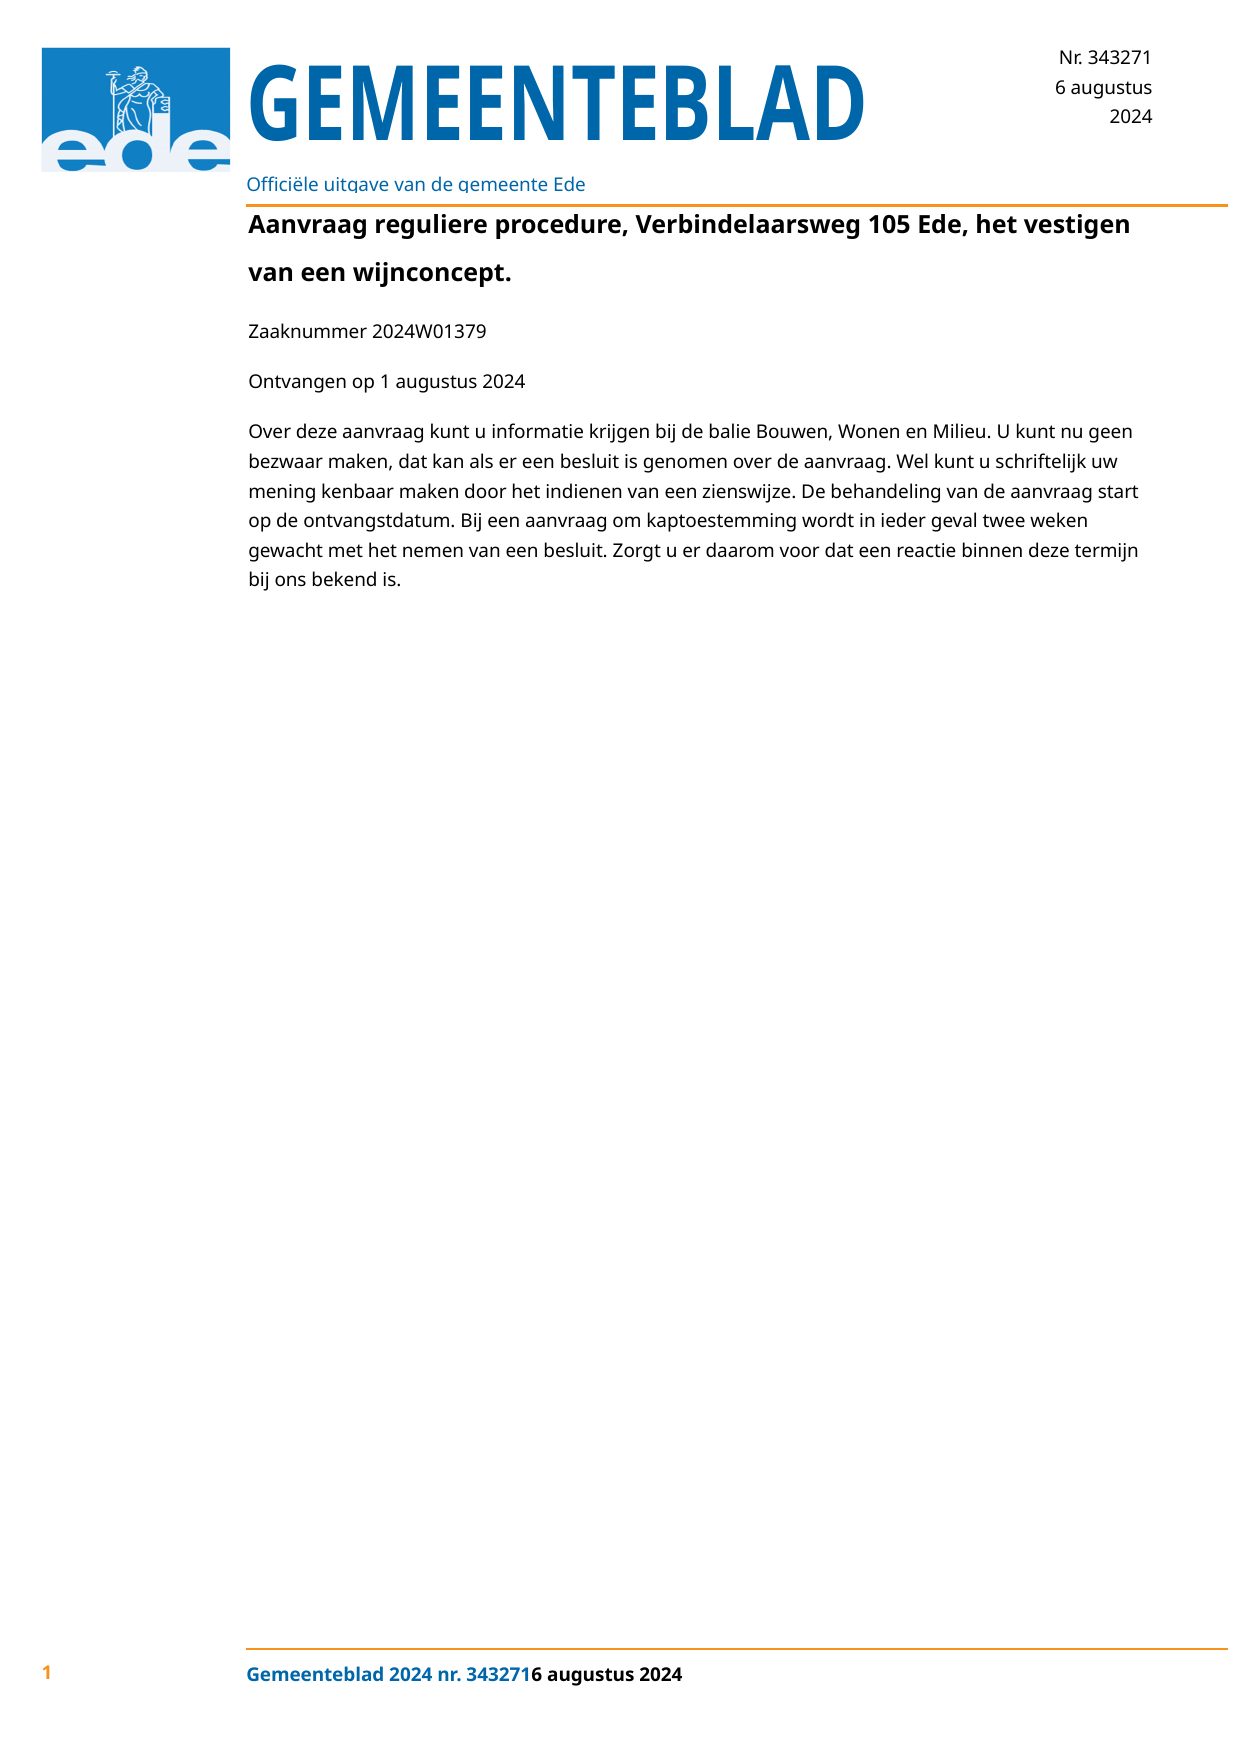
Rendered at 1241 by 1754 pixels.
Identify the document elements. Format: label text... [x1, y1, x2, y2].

text Over deze aanvraag kunt u informatie krijgen bij de balie Bouwen, Wonen en Milieu. U kunt nu geen bezwaar maken, dat kan als er een besluit is genomen over de aanvraag. Wel kunt u schriftelijk uw mening kenbaar maken door het indienen van een zienswijze. De behandeling van de aanvraag start op de ontvangstdatum. Bij een aanvraag om kaptoestemming wordt in ieder geval twee weken gewacht met het nemen van een besluit. Zorgt u er daarom voor dat een reactie binnen deze termijn bij ons bekend is. [248, 419, 1152, 592]
text Zaaknummer 2024W01379 [248, 318, 1152, 344]
text Aanvraag reguliere procedure, Verbindelaarsweg 105 Ede, het vestigen van een wijnconcept. [248, 207, 1152, 288]
text Ontvangen op 1 augustus 2024 [248, 368, 1152, 394]
picture [41, 47, 231, 172]
